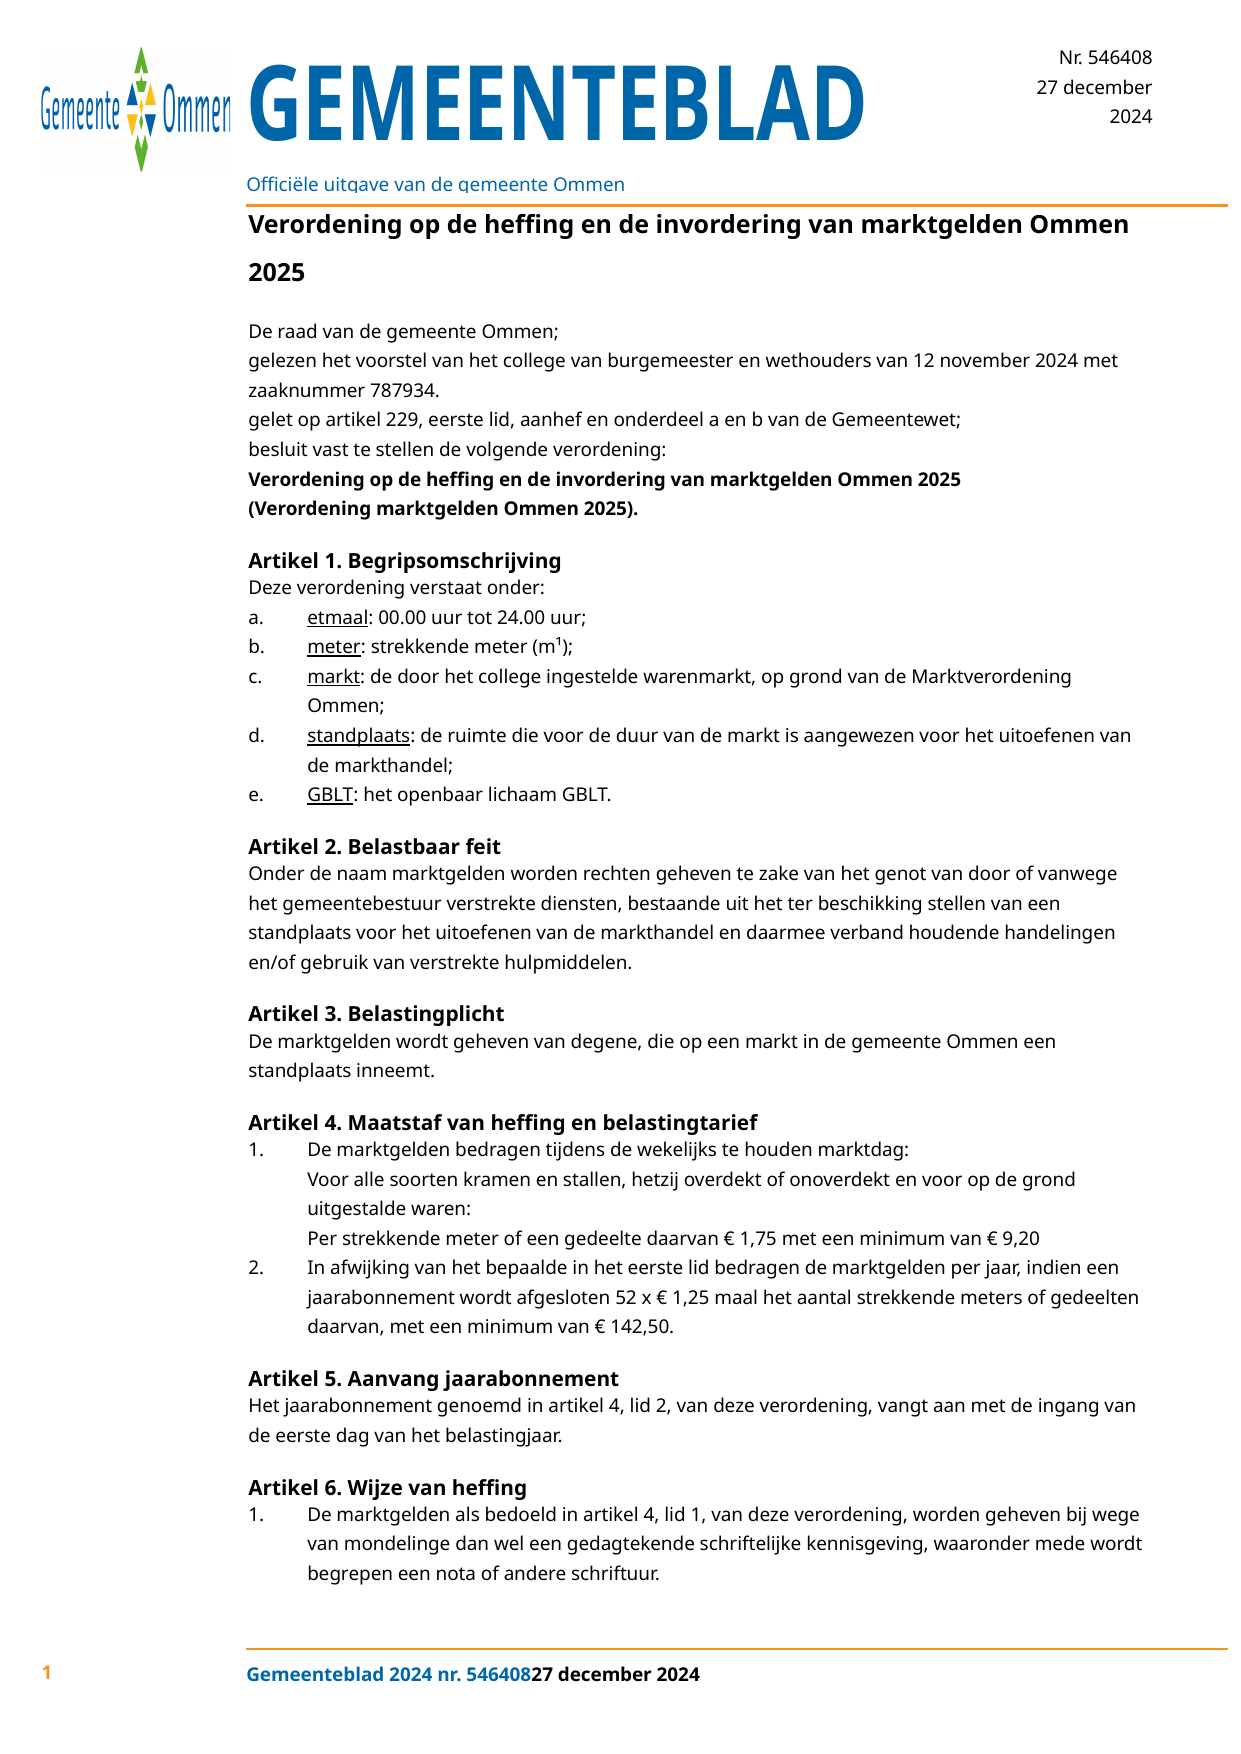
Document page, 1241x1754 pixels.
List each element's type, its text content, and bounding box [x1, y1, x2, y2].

text Artikel 1. Begripsomschrijving [248, 546, 1152, 574]
text Artikel 3. Belastingplicht [248, 999, 1152, 1028]
list Per strekkende meter of een gedeelte daarvan € 1,75 met een minimum van € 9,20 [248, 1225, 1152, 1251]
text Deze verordening verstaat onder: [248, 574, 1152, 600]
text Verordening op de heffing en de invordering van marktgelden Ommen 2025 [248, 466, 1152, 492]
list standplaats: de ruimte die voor de duur van de markt is aangewezen voor het uitoefenen van de markthandel; [248, 722, 1152, 777]
text Artikel 2. Belastbaar feit [248, 832, 1152, 860]
list De marktgelden als bedoeld in artikel 4, lid 1, van deze verordening, worden geheven bij wege van mondelinge dan wel een gedagtekende schriftelijke kennisgeving, waaronder mede wordt begrepen een nota of andere schriftuur. [248, 1501, 1152, 1586]
text (Verordening marktgelden Ommen 2025). [248, 495, 1152, 521]
picture [41, 47, 231, 172]
text gelezen het voorstel van het college van burgemeester en wethouders van 12 november 2024 met zaaknummer 787934. [248, 347, 1152, 403]
list De marktgelden bedragen tijdens de wekelijks te houden marktdag: [248, 1136, 1152, 1162]
text Verordening op de heffing en de invordering van marktgelden Ommen 2025 [248, 207, 1152, 288]
list meter: strekkende meter (m¹); [248, 633, 1152, 659]
text De marktgelden wordt geheven van degene, die op een markt in de gemeente Ommen een standplaats inneemt. [248, 1028, 1152, 1083]
text Het jaarabonnement genoemd in artikel 4, lid 2, van deze verordening, vangt aan met de ingang van de eerste dag van het belastingjaar. [248, 1393, 1152, 1448]
list etmaal: 00.00 uur tot 24.00 uur; [248, 604, 1152, 629]
text Artikel 5. Aanvang jaarabonnement [248, 1364, 1152, 1393]
text Artikel 4. Maatstaf van heffing en belastingtarief [248, 1108, 1152, 1136]
text Artikel 6. Wijze van heffing [248, 1473, 1152, 1501]
list Voor alle soorten kramen en stallen, hetzij overdekt of onoverdekt en voor op de grond uitgestalde waren: [248, 1166, 1152, 1221]
text De raad van de gemeente Ommen; [248, 318, 1152, 344]
text Onder de naam marktgelden worden rechten geheven te zake van het genot van door of vanwege het gemeentebestuur verstrekte diensten, bestaande uit het ter beschikking stellen van een standplaats voor het uitoefenen van de markthandel en daarmee verband houdende handelingen en/of gebruik van verstrekte hulpmiddelen. [248, 860, 1152, 975]
text gelet op artikel 229, eerste lid, aanhef en onderdeel a en b van de Gemeentewet; [248, 407, 1152, 432]
list markt: de door het college ingestelde warenmarkt, op grond van de Marktverordening Ommen; [248, 663, 1152, 718]
list GBLT: het openbaar lichaam GBLT. [248, 781, 1152, 807]
text besluit vast te stellen de volgende verordening: [248, 436, 1152, 462]
list In afwijking van het bepaalde in het eerste lid bedragen de marktgelden per jaar, indien een jaarabonnement wordt afgesloten 52 x € 1,25 maal het aantal strekkende meters of gedeelten daarvan, met een minimum van € 142,50. [248, 1254, 1152, 1339]
